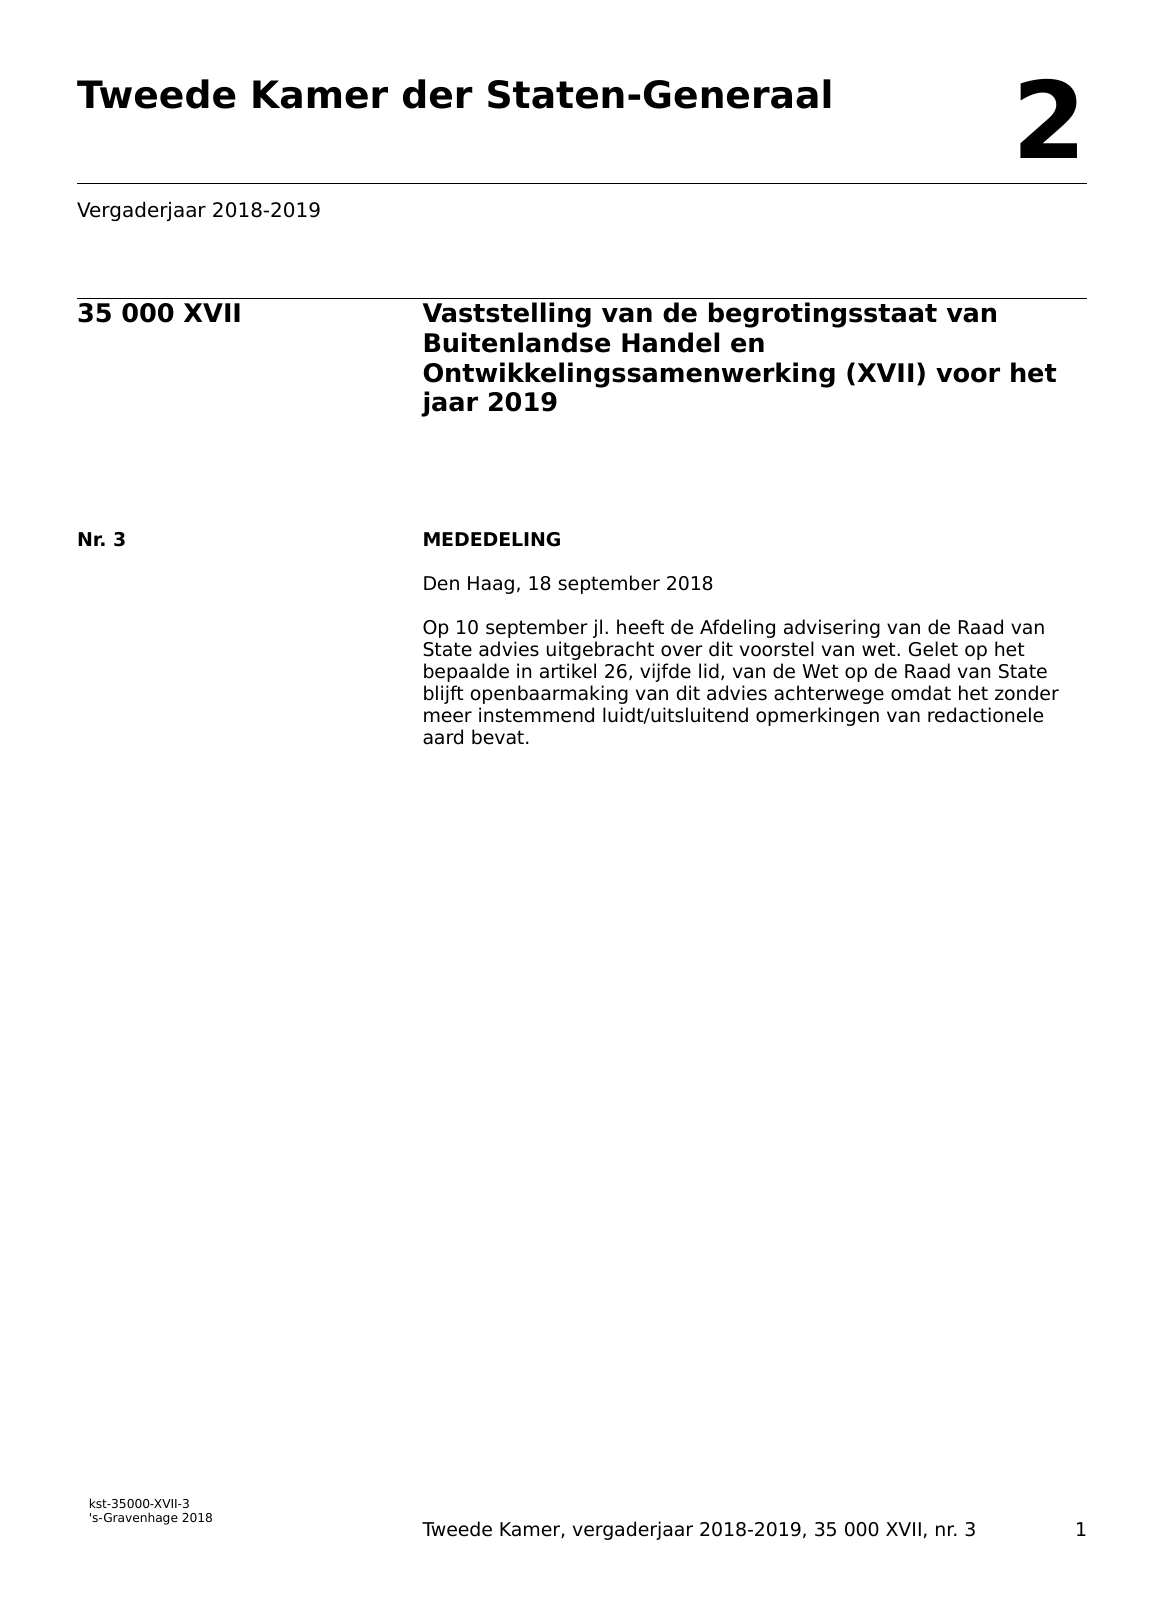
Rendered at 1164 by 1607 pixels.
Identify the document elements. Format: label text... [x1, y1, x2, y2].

table_header Tweede Kamer der Staten-Generaal [77, 59, 886, 183]
table_cell Vergaderjaar 2018-2019 [77, 184, 1087, 298]
subtitle 35 000 XVII Vaststelling van de begrotingsstaat van Buitenlandse Handel en Ontwikkelingssamenwerking (XVII) voor het jaar 2019 [77, 299, 1087, 418]
text kst-35000-XVII-3 [88, 1497, 323, 1511]
subtitle Nr. 3 MEDEDELING [77, 529, 1087, 551]
text 's-Gravenhage 2018 [88, 1511, 323, 1525]
text Op 10 september jl. heeft de Afdeling advisering van de Raad van State advies uitgebracht over dit voorstel van wet. Gelet op het bepaalde in artikel 26, vijfde lid, van de Wet op de Raad van State blijft openbaarmaking van dit advies achterwege omdat het zonder meer instemmend luidt/uitsluitend opmerkingen van redactionele aard bevat. [422, 617, 1087, 749]
table_header 2 [886, 59, 1087, 183]
text Den Haag, 18 september 2018 [422, 573, 1087, 595]
